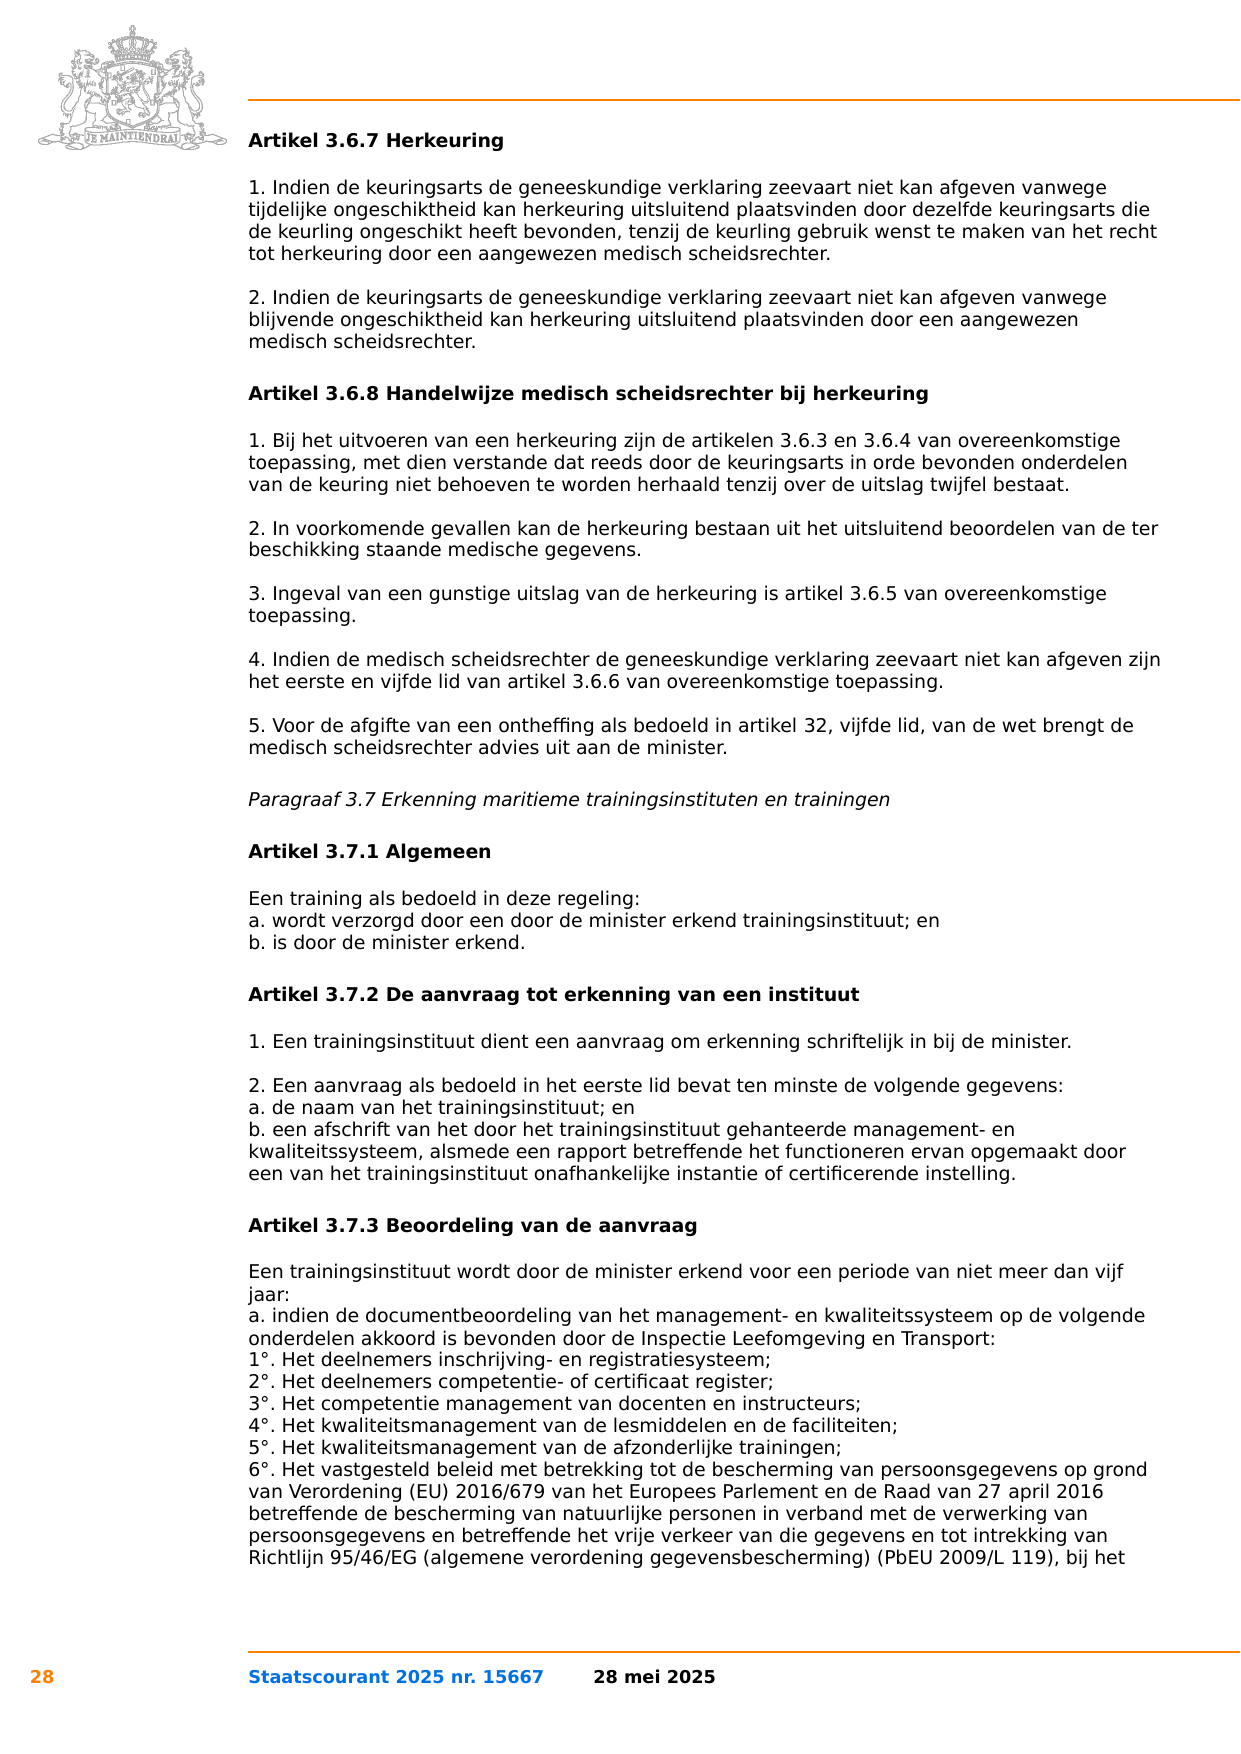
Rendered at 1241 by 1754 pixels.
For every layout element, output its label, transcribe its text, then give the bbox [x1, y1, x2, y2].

text Een training als bedoeld in deze regeling: [248, 888, 1163, 910]
text 1. Bij het uitvoeren van een herkeuring zijn de artikelen 3.6.3 en 3.6.4 van overeenkomstige toepassing, met dien verstande dat reeds door de keuringsarts in orde bevonden onderdelen van de keuring niet behoeven te worden herhaald tenzij over de uitslag twijfel bestaat. [248, 429, 1163, 496]
subtitle Artikel 3.7.2 De aanvraag tot erkenning van een instituut [248, 984, 1163, 1006]
text 2. Een aanvraag als bedoeld in het eerste lid bevat ten minste de volgende gegevens: [248, 1074, 1163, 1097]
text b. is door de minister erkend. [248, 932, 1163, 954]
text 3°. Het competentie management van docenten en instructeurs; [248, 1393, 1163, 1415]
subtitle Paragraaf 3.7 Erkenning maritieme trainingsinstituten en trainingen [248, 789, 1163, 811]
text 2°. Het deelnemers competentie- of certificaat register; [248, 1371, 1163, 1393]
picture [38, 25, 227, 150]
text a. wordt verzorgd door een door de minister erkend trainingsinstituut; en [248, 910, 1163, 932]
text 1°. Het deelnemers inschrijving- en registratiesysteem; [248, 1349, 1163, 1371]
text b. een afschrift van het door het trainingsinstituut gehanteerde management- en kwaliteitssysteem, alsmede een rapport betreffende het functioneren ervan opgemaakt door een van het trainingsinstituut onafhankelijke instantie of certificerende instelling. [248, 1118, 1163, 1184]
text 5. Voor de afgifte van een ontheffing als bedoeld in artikel 32, vijfde lid, van de wet brengt de medisch scheidsrechter advies uit aan de minister. [248, 715, 1163, 759]
text 4°. Het kwaliteitsmanagement van de lesmiddelen en de faciliteiten; [248, 1415, 1163, 1437]
text 1. Indien de keuringsarts de geneeskundige verklaring zeevaart niet kan afgeven vanwege tijdelijke ongeschiktheid kan herkeuring uitsluitend plaatsvinden door dezelfde keuringsarts die de keurling ongeschikt heeft bevonden, tenzij de keurling gebruik wenst te maken van het recht tot herkeuring door een aangewezen medisch scheidsrechter. [248, 177, 1163, 265]
text 1. Een trainingsinstituut dient een aanvraag om erkenning schriftelijk in bij de minister. [248, 1031, 1163, 1053]
text 2. Indien de keuringsarts de geneeskundige verklaring zeevaart niet kan afgeven vanwege blijvende ongeschiktheid kan herkeuring uitsluitend plaatsvinden door een aangewezen medisch scheidsrechter. [248, 287, 1163, 353]
text Een trainingsinstituut wordt door de minister erkend voor een periode van niet meer dan vijf jaar: [248, 1261, 1163, 1305]
subtitle Artikel 3.6.8 Handelwijze medisch scheidsrechter bij herkeuring [248, 383, 1163, 404]
subtitle Artikel 3.7.1 Algemeen [248, 841, 1163, 863]
text 3. Ingeval van een gunstige uitslag van de herkeuring is artikel 3.6.5 van overeenkomstige toepassing. [248, 583, 1163, 627]
text 4. Indien de medisch scheidsrechter de geneeskundige verklaring zeevaart niet kan afgeven zijn het eerste en vijfde lid van artikel 3.6.6 van overeenkomstige toepassing. [248, 649, 1163, 693]
text 6°. Het vastgesteld beleid met betrekking tot de bescherming van persoonsgegevens op grond van Verordening (EU) 2016/679 van het Europees Parlement en de Raad van 27 april 2016 betreffende de bescherming van natuurlijke personen in verband met de verwerking van persoonsgegevens en betreffende het vrije verkeer van die gegevens en tot intrekking van Richtlijn 95/46/EG (algemene verordening gegevensbescherming) (PbEU 2009/L 119), bij het [248, 1459, 1163, 1569]
subtitle Artikel 3.6.7 Herkeuring [248, 130, 1163, 152]
subtitle Artikel 3.7.3 Beoordeling van de aanvraag [248, 1214, 1163, 1236]
text 2. In voorkomende gevallen kan de herkeuring bestaan uit het uitsluitend beoordelen van de ter beschikking staande medische gegevens. [248, 517, 1163, 561]
text 5°. Het kwaliteitsmanagement van de afzonderlijke trainingen; [248, 1437, 1163, 1459]
text a. de naam van het trainingsinstituut; en [248, 1097, 1163, 1118]
text a. indien de documentbeoordeling van het management- en kwaliteitssysteem op de volgende onderdelen akkoord is bevonden door de Inspectie Leefomgeving en Transport: [248, 1305, 1163, 1349]
